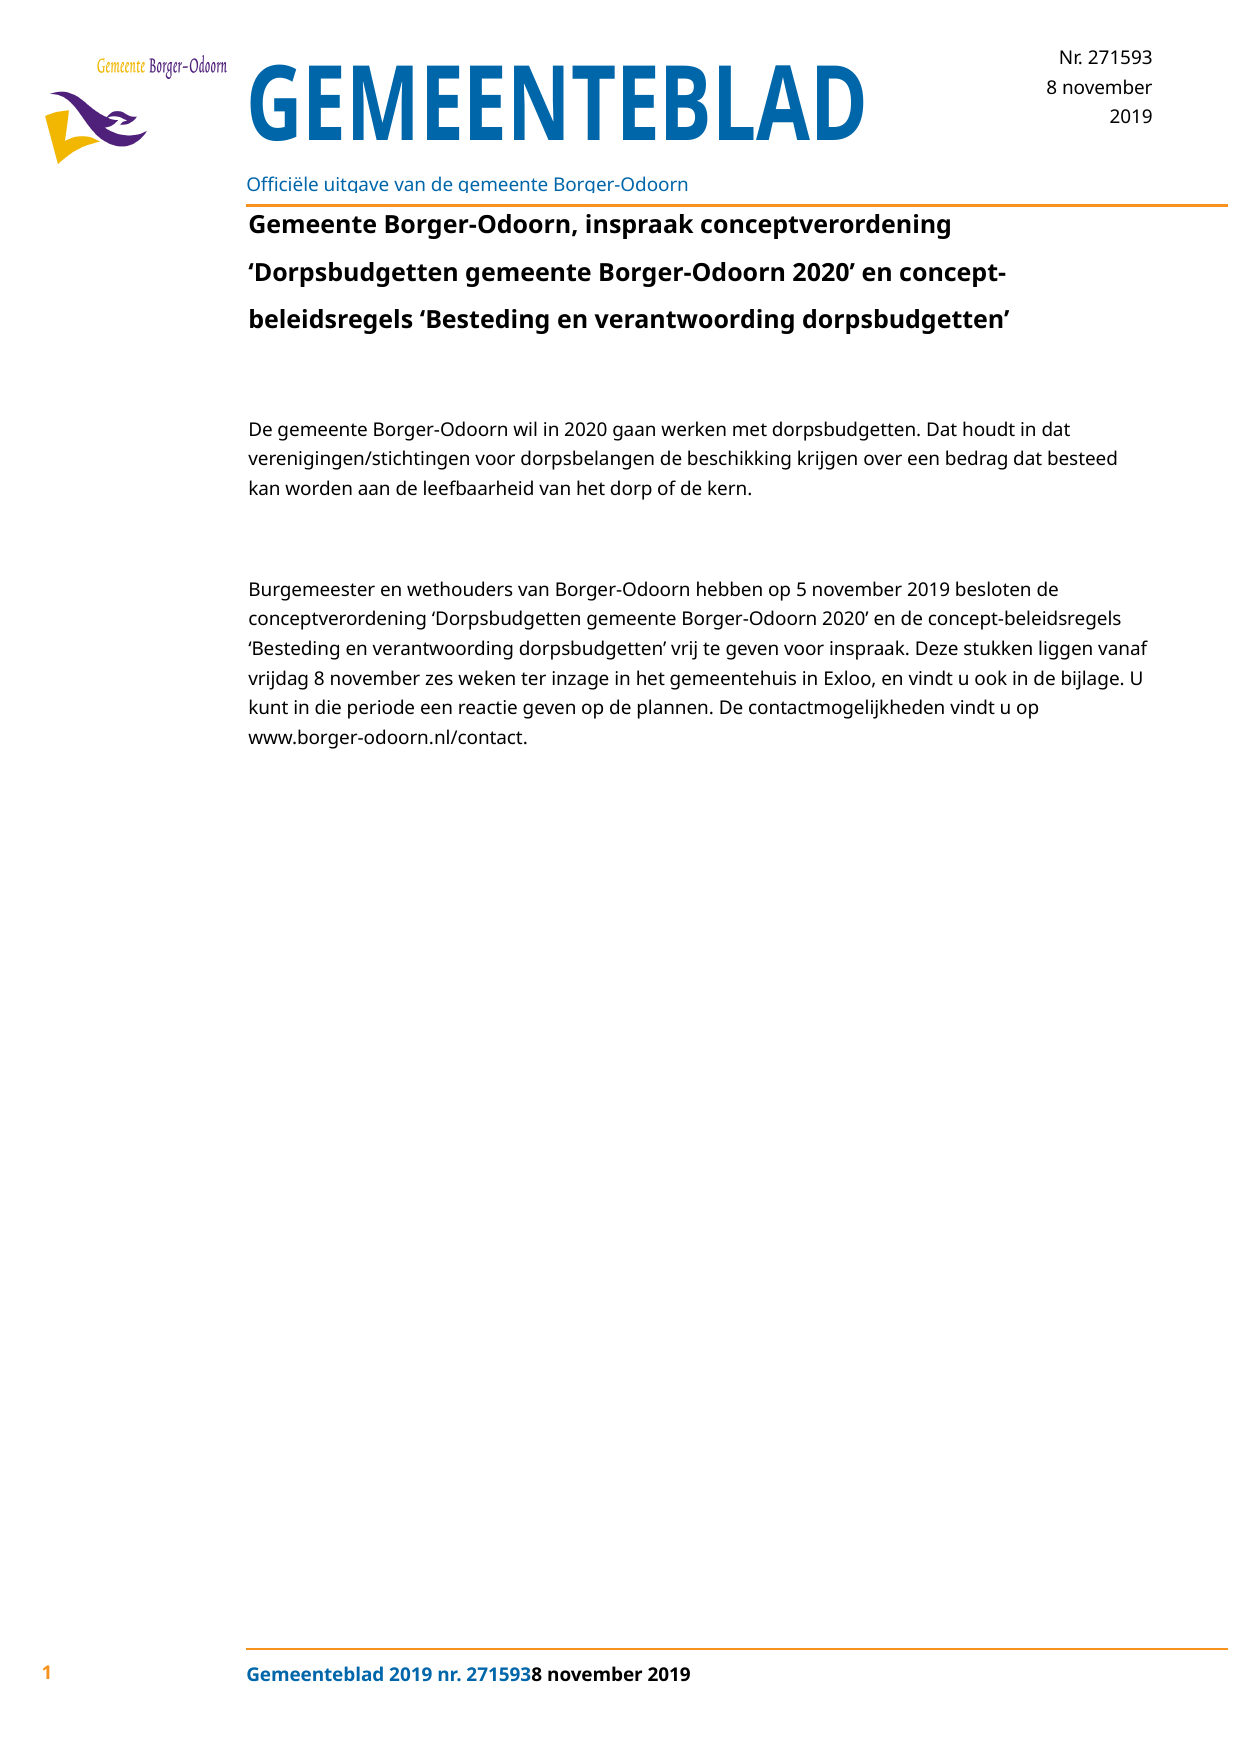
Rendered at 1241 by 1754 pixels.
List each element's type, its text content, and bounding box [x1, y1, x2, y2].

text Gemeente Borger-Odoorn, inspraak conceptverordening ‘Dorpsbudgetten gemeente Borger-Odoorn 2020’ en concept-beleidsregels ‘Besteding en verantwoording dorpsbudgetten’ [248, 207, 1152, 336]
picture [41, 47, 231, 172]
text De gemeente Borger-Odoorn wil in 2020 gaan werken met dorpsbudgetten. Dat houdt in dat verenigingen/stichtingen voor dorpsbelangen de beschikking krijgen over een bedrag dat besteed kan worden aan de leefbaarheid van het dorp of de kern. [248, 416, 1152, 501]
text Burgemeester en wethouders van Borger-Odoorn hebben op 5 november 2019 besloten de conceptverordening ‘Dorpsbudgetten gemeente Borger-Odoorn 2020’ en de concept-beleidsregels ‘Besteding en verantwoording dorpsbudgetten’ vrij te geven voor inspraak. Deze stukken liggen vanaf vrijdag 8 november zes weken ter inzage in het gemeentehuis in Exloo, en vindt u ook in de bijlage. U kunt in die periode een reactie geven op de plannen. De contactmogelijkheden vindt u op www.borger-odoorn.nl/contact. [248, 576, 1152, 749]
